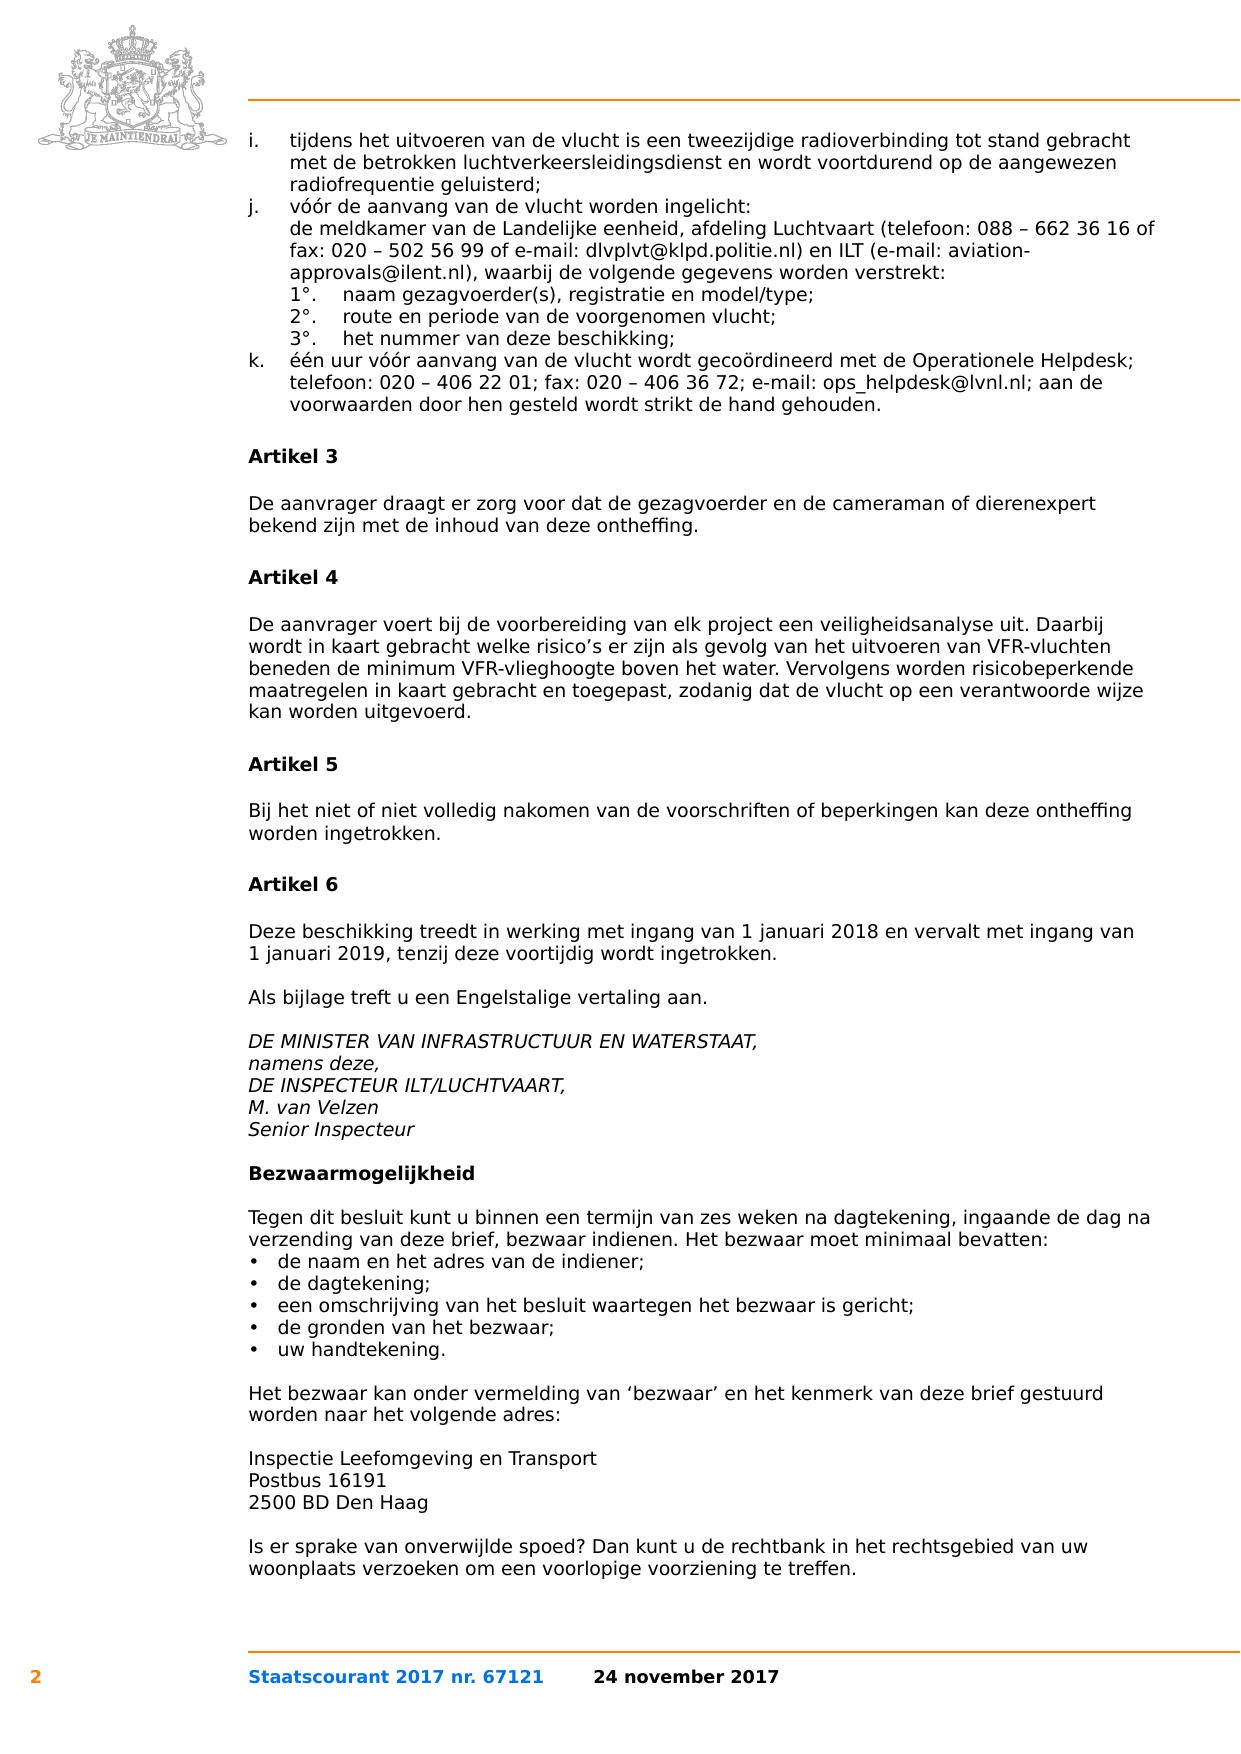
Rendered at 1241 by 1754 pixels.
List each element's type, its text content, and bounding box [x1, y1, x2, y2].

subtitle Artikel 3 [248, 446, 1163, 468]
text • de naam en het adres van de indiener; [248, 1251, 1163, 1273]
subtitle Artikel 5 [248, 753, 1163, 775]
text DE MINISTER VAN INFRASTRUCTUUR EN WATERSTAAT, namens deze, DE INSPECTEUR ILT/LUCHTVAART, M. van Velzen Senior Inspecteur [248, 1031, 1163, 1141]
text 1°. naam gezagvoerder(s), registratie en model/type; [289, 284, 1163, 306]
text Als bijlage treft u een Engelstalige vertaling aan. [248, 987, 1163, 1009]
subtitle Artikel 4 [248, 567, 1163, 588]
text i. tijdens het uitvoeren van de vlucht is een tweezijdige radioverbinding tot stand gebracht met de betrokken luchtverkeersleidingsdienst en wordt voortdurend op de aangewezen radiofrequentie geluisterd; [248, 130, 1163, 196]
text De aanvrager voert bij de voorbereiding van elk project een veiligheidsanalyse uit. Daarbij wordt in kaart gebracht welke risico’s er zijn als gevolg van het uitvoeren van VFR-vluchten beneden de minimum VFR-vlieghoogte boven het water. Vervolgens worden risicobeperkende maatregelen in kaart gebracht en toegepast, zodanig dat de vlucht op een verantwoorde wijze kan worden uitgevoerd. [248, 613, 1163, 723]
text j. vóór de aanvang van de vlucht worden ingelicht: [248, 196, 1163, 218]
text Het bezwaar kan onder vermelding van ‘bezwaar’ en het kenmerk van deze brief gestuurd worden naar het volgende adres: [248, 1382, 1163, 1426]
text Bij het niet of niet volledig nakomen van de voorschriften of beperkingen kan deze ontheffing worden ingetrokken. [248, 800, 1163, 844]
text 2500 BD Den Haag [248, 1492, 1163, 1514]
text Tegen dit besluit kunt u binnen een termijn van zes weken na dagtekening, ingaande de dag na verzending van deze brief, bezwaar indienen. Het bezwaar moet minimaal bevatten: [248, 1207, 1163, 1251]
text • een omschrijving van het besluit waartegen het bezwaar is gericht; [248, 1294, 1163, 1317]
text 2°. route en periode van de voorgenomen vlucht; [289, 306, 1163, 328]
text Inspectie Leefomgeving en Transport [248, 1448, 1163, 1470]
text Bezwaarmogelijkheid [248, 1163, 1163, 1185]
picture [38, 25, 227, 150]
text De aanvrager draagt er zorg voor dat de gezagvoerder en de cameraman of dierenexpert bekend zijn met de inhoud van deze ontheffing. [248, 493, 1163, 537]
text de meldkamer van de Landelijke eenheid, afdeling Luchtvaart (telefoon: 088 – 662 36 16 of fax: 020 – 502 56 99 of e-mail: dlvplvt@klpd.politie.nl) en ILT (e-mail: aviation-approvals@ilent.nl), waarbij de volgende gegevens worden verstrekt: [289, 218, 1163, 284]
text 3°. het nummer van deze beschikking; [289, 328, 1163, 350]
text k. één uur vóór aanvang van de vlucht wordt gecoördineerd met de Operationele Helpdesk; telefoon: 020 – 406 22 01; fax: 020 – 406 36 72; e-mail: ops_helpdesk@lvnl.nl; aan de voorwaarden door hen gesteld wordt strikt de hand gehouden. [248, 350, 1163, 416]
text Postbus 16191 [248, 1470, 1163, 1492]
text Is er sprake van onverwijlde spoed? Dan kunt u de rechtbank in het rechtsgebied van uw woonplaats verzoeken om een voorlopige voorziening te treffen. [248, 1536, 1163, 1580]
subtitle Artikel 6 [248, 874, 1163, 896]
text • de dagtekening; [248, 1273, 1163, 1294]
text • uw handtekening. [248, 1338, 1163, 1361]
text • de gronden van het bezwaar; [248, 1317, 1163, 1338]
text Deze beschikking treedt in werking met ingang van 1 januari 2018 en vervalt met ingang van 1 januari 2019, tenzij deze voortijdig wordt ingetrokken. [248, 921, 1163, 965]
